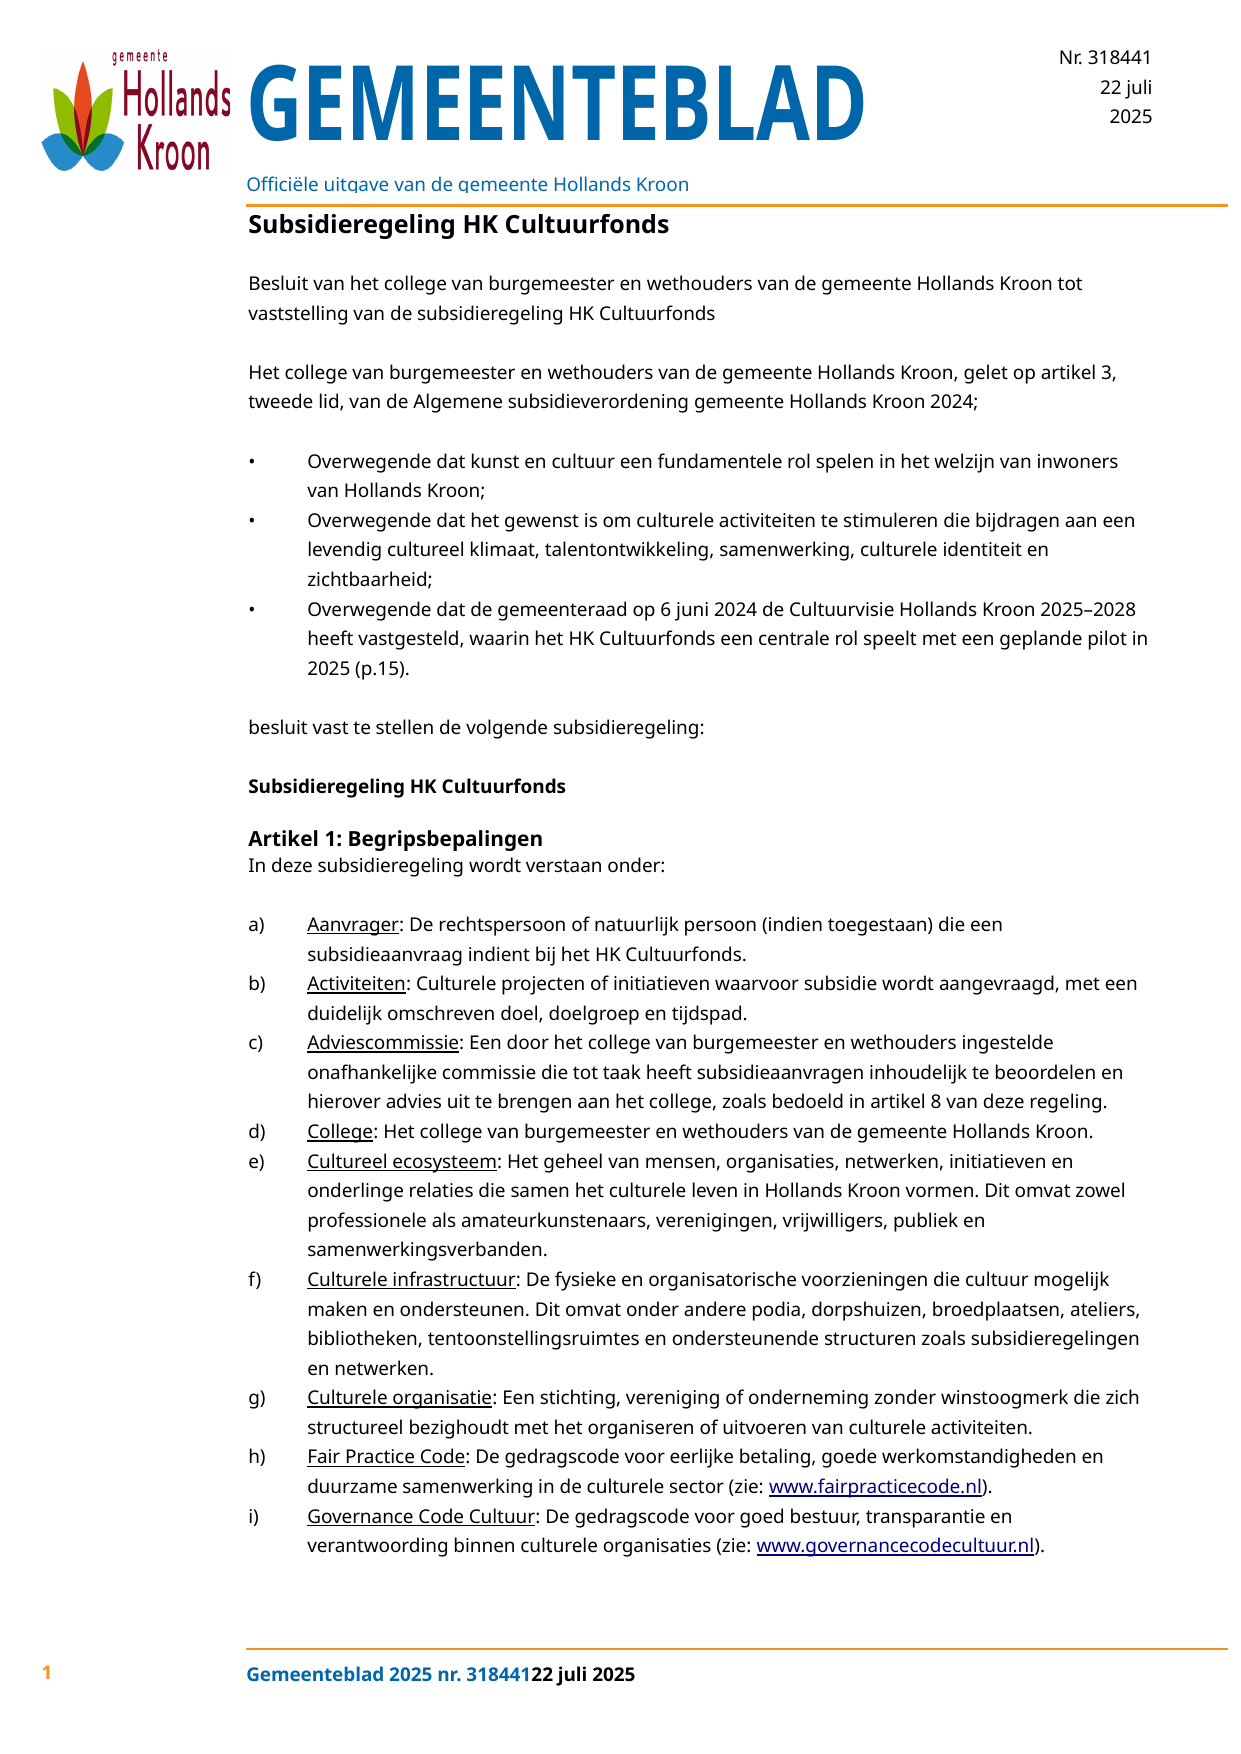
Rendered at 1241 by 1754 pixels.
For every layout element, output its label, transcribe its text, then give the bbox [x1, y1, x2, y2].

list College: Het college van burgemeester en wethouders van de gemeente Hollands Kroon. [248, 1118, 1152, 1144]
text Besluit van het college van burgemeester en wethouders van de gemeente Hollands Kroon tot vaststelling van de subsidieregeling HK Cultuurfonds [248, 270, 1152, 326]
list Cultureel ecosysteem: Het geheel van mensen, organisaties, netwerken, initiatieven en onderlinge relaties die samen het culturele leven in Hollands Kroon vormen. Dit omvat zowel professionele als amateurkunstenaars, verenigingen, vrijwilligers, publiek en samenwerkingsverbanden. [248, 1148, 1152, 1262]
list Activiteiten: Culturele projecten of initiatieven waarvoor subsidie wordt aangevraagd, met een duidelijk omschreven doel, doelgroep en tijdspad. [248, 970, 1152, 1026]
picture [41, 47, 231, 172]
list Fair Practice Code: De gedragscode voor eerlijke betaling, goede werkomstandigheden en duurzame samenwerking in de culturele sector (zie: www.fairpracticecode.nl). [248, 1444, 1152, 1499]
text Subsidieregeling HK Cultuurfonds [248, 207, 1152, 241]
list Overwegende dat kunst en cultuur een fundamentele rol spelen in het welzijn van inwoners van Hollands Kroon; [248, 448, 1152, 503]
list Governance Code Cultuur: De gedragscode voor goed bestuur, transparantie en verantwoording binnen culturele organisaties (zie: www.governancecodecultuur.nl). [248, 1503, 1152, 1558]
list Adviescommissie: Een door het college van burgemeester en wethouders ingestelde onafhankelijke commissie die tot taak heeft subsidieaanvragen inhoudelijk te beoordelen en hierover advies uit te brengen aan het college, zoals bedoeld in artikel 8 van deze regeling. [248, 1029, 1152, 1114]
text Artikel 1: Begripsbepalingen [248, 824, 1152, 852]
text Het college van burgemeester en wethouders van de gemeente Hollands Kroon, gelet op artikel 3, tweede lid, van de Algemene subsidieverordening gemeente Hollands Kroon 2024; [248, 359, 1152, 414]
text In deze subsidieregeling wordt verstaan onder: [248, 852, 1152, 878]
text Subsidieregeling HK Cultuurfonds [248, 773, 1152, 799]
list Culturele organisatie: Een stichting, vereniging of onderneming zonder winstoogmerk die zich structureel bezighoudt met het organiseren of uitvoeren van culturele activiteiten. [248, 1384, 1152, 1440]
list Overwegende dat de gemeenteraad op 6 juni 2024 de Cultuurvisie Hollands Kroon 2025–2028 heeft vastgesteld, waarin het HK Cultuurfonds een centrale rol speelt met een geplande pilot in 2025 (p.15). [248, 596, 1152, 681]
list Aanvrager: De rechtspersoon of natuurlijk persoon (indien toegestaan) die een subsidieaanvraag indient bij het HK Cultuurfonds. [248, 911, 1152, 967]
list Overwegende dat het gewenst is om culturele activiteiten te stimuleren die bijdragen aan een levendig cultureel klimaat, talentontwikkeling, samenwerking, culturele identiteit en zichtbaarheid; [248, 507, 1152, 592]
text besluit vast te stellen de volgende subsidieregeling: [248, 714, 1152, 740]
list Culturele infrastructuur: De fysieke en organisatorische voorzieningen die cultuur mogelijk maken en ondersteunen. Dit omvat onder andere podia, dorpshuizen, broedplaatsen, ateliers, bibliotheken, tentoonstellingsruimtes en ondersteunende structuren zoals subsidieregelingen en netwerken. [248, 1266, 1152, 1381]
